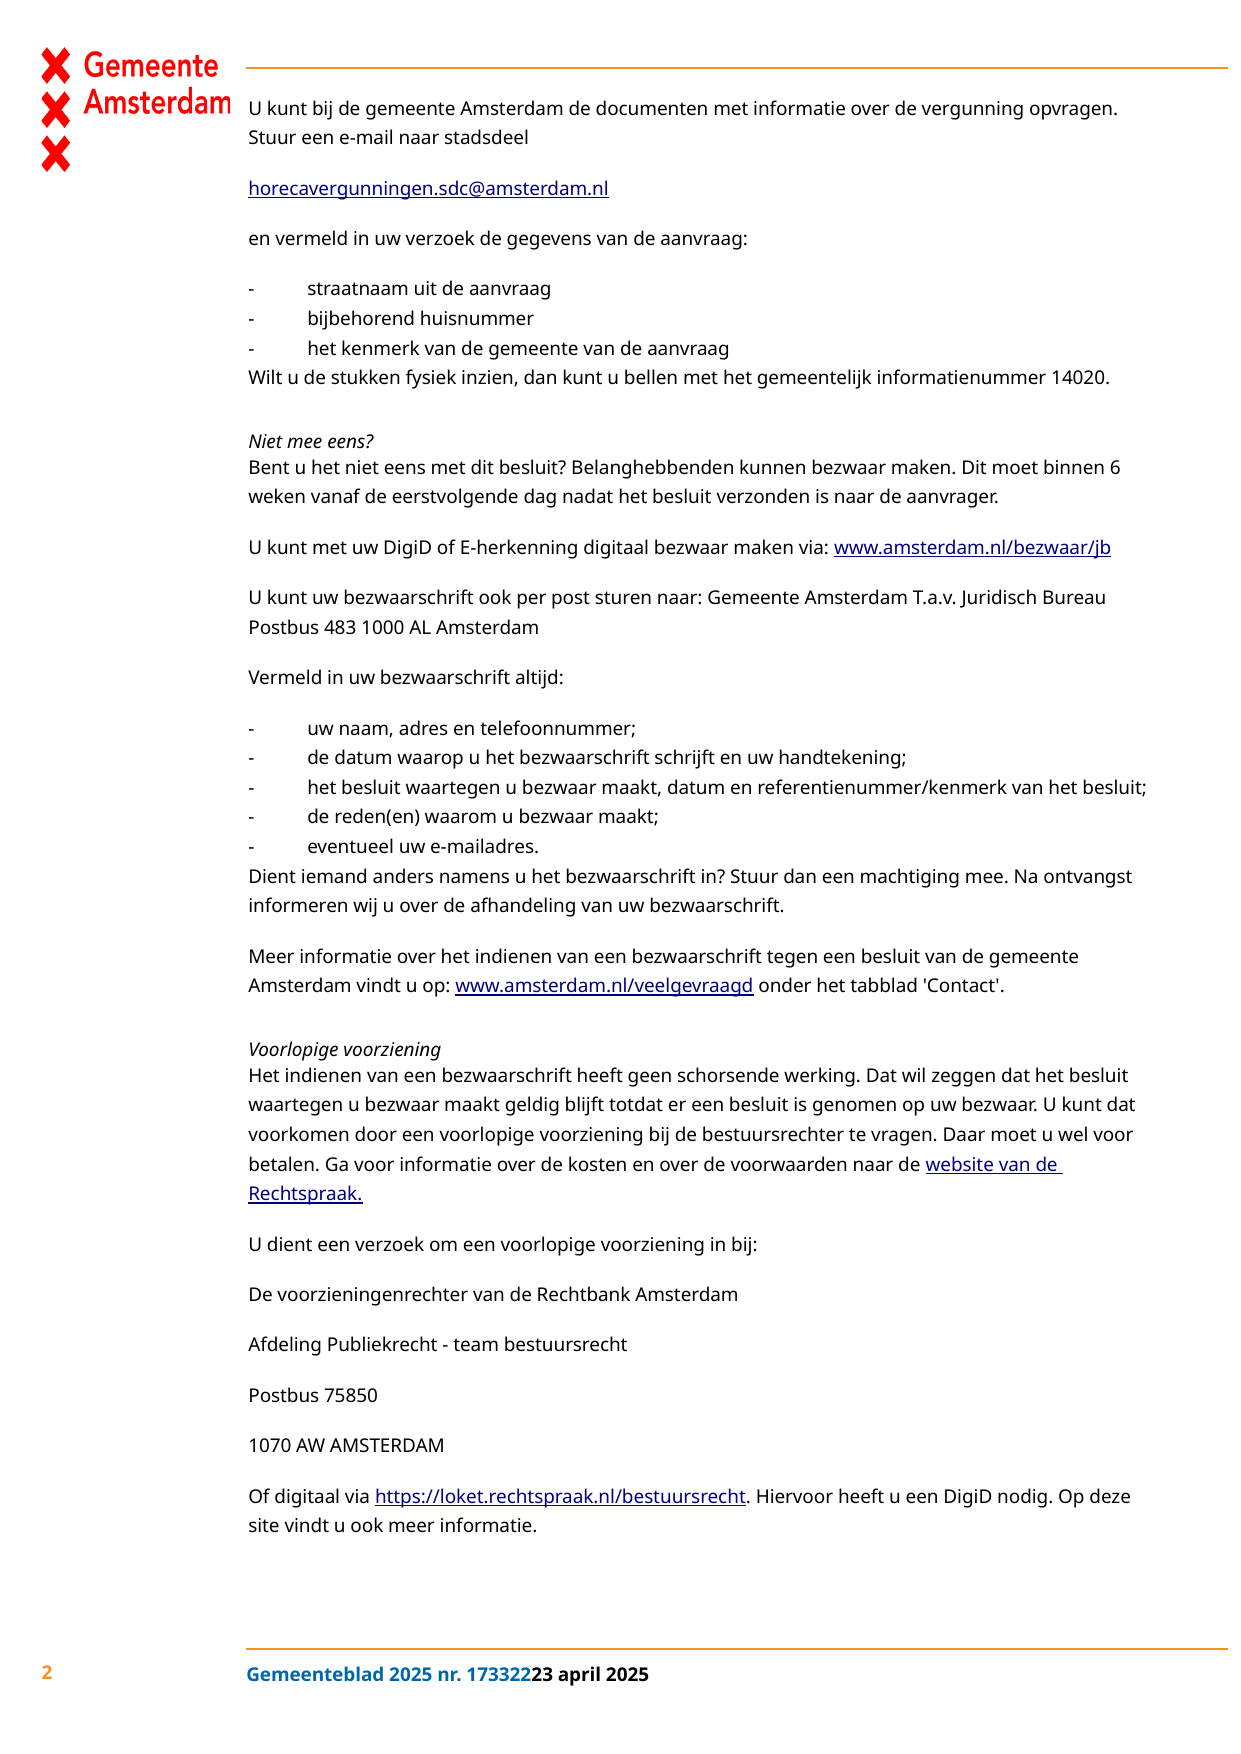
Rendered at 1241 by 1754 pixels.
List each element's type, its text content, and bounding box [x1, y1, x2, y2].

list bijbehorend huisnummer [248, 305, 1152, 331]
text Of digitaal via https://loket.rechtspraak.nl/bestuursrecht. Hiervoor heeft u een DigiD nodig. Op deze site vindt u ook meer informatie. [248, 1483, 1152, 1538]
text horecavergunningen.sdc@amsterdam.nl [248, 175, 1152, 201]
text Wilt u de stukken fysiek inzien, dan kunt u bellen met het gemeentelijk informatienummer 14020. [248, 364, 1152, 390]
list het kenmerk van de gemeente van de aanvraag [248, 335, 1152, 361]
text Postbus 75850 [248, 1382, 1152, 1408]
list de datum waarop u het bezwaarschrift schrijft en uw handtekening; [248, 744, 1152, 770]
list straatnaam uit de aanvraag [248, 276, 1152, 301]
text Vermeld in uw bezwaarschrift altijd: [248, 664, 1152, 690]
list de reden(en) waarom u bezwaar maakt; [248, 804, 1152, 829]
text Dient iemand anders namens u het bezwaarschrift in? Stuur dan een machtiging mee. Na ontvangst informeren wij u over de afhandeling van uw bezwaarschrift. [248, 863, 1152, 918]
text en vermeld in uw verzoek de gegevens van de aanvraag: [248, 225, 1152, 251]
text Voorlopige voorziening [248, 1036, 1152, 1062]
text Niet mee eens? [248, 428, 1152, 454]
text Bent u het niet eens met dit besluit? Belanghebbenden kunnen bezwaar maken. Dit moet binnen 6 weken vanaf de eerstvolgende dag nadat het besluit verzonden is naar de aanvrager. [248, 454, 1152, 509]
text Het indienen van een bezwaarschrift heeft geen schorsende werking. Dat wil zeggen dat het besluit waartegen u bezwaar maakt geldig blijft totdat er een besluit is genomen op uw bezwaar. U kunt dat voorkomen door een voorlopige voorziening bij de bestuursrechter te vragen. Daar moet u wel voor betalen. Ga voor informatie over de kosten en over de voorwaarden naar de website van de Rechtspraak. [248, 1062, 1152, 1206]
list uw naam, adres en telefoonnummer; [248, 715, 1152, 741]
picture [41, 47, 231, 172]
list het besluit waartegen u bezwaar maakt, datum en referentienummer/kenmerk van het besluit; [248, 774, 1152, 800]
text U kunt met uw DigiD of E-herkenning digitaal bezwaar maken via: www.amsterdam.nl/bezwaar/jb [248, 534, 1152, 560]
list eventueel uw e-mailadres. [248, 833, 1152, 859]
text 1070 AW AMSTERDAM [248, 1432, 1152, 1458]
text U kunt uw bezwaarschrift ook per post sturen naar: Gemeente Amsterdam T.a.v. Juridisch Bureau Postbus 483 1000 AL Amsterdam [248, 584, 1152, 640]
text U dient een verzoek om een voorlopige voorziening in bij: [248, 1231, 1152, 1257]
text Afdeling Publiekrecht - team bestuursrecht [248, 1332, 1152, 1357]
text Meer informatie over het indienen van een bezwaarschrift tegen een besluit van de gemeente Amsterdam vindt u op: www.amsterdam.nl/veelgevraagd onder het tabblad 'Contact'. [248, 943, 1152, 998]
text U kunt bij de gemeente Amsterdam de documenten met informatie over de vergunning opvragen. Stuur een e-mail naar stadsdeel [248, 95, 1152, 150]
text De voorzieningenrechter van de Rechtbank Amsterdam [248, 1281, 1152, 1307]
